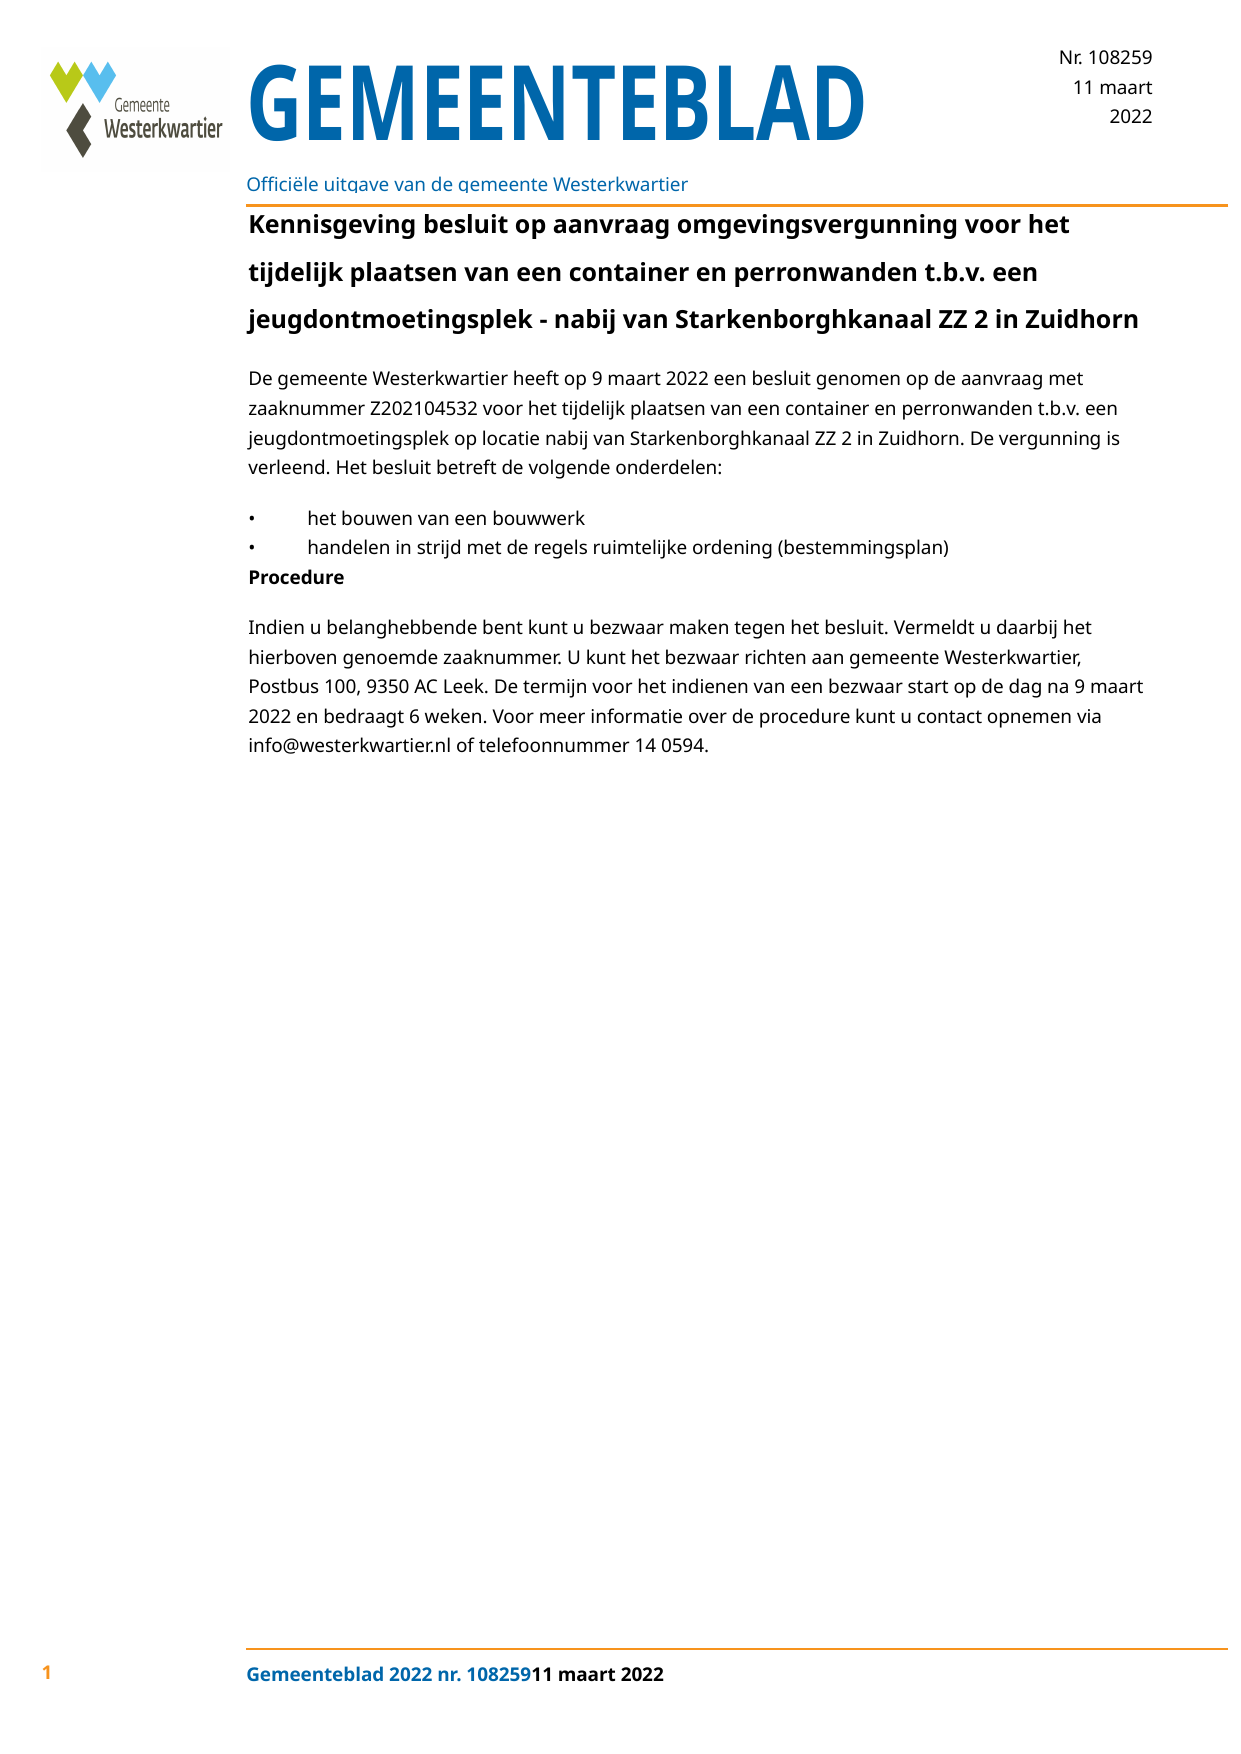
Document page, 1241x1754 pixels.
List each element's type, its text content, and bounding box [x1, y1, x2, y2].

text Procedure [248, 564, 1152, 589]
list het bouwen van een bouwwerk [248, 505, 1152, 530]
list handelen in strijd met de regels ruimtelijke ordening (bestemmingsplan) [248, 534, 1152, 560]
picture [41, 47, 231, 172]
text Indien u belanghebbende bent kunt u bezwaar maken tegen het besluit. Vermeldt u daarbij het hierboven genoemde zaaknummer. U kunt het bezwaar richten aan gemeente Westerkwartier, Postbus 100, 9350 AC Leek. De termijn voor het indienen van een bezwaar start op de dag na 9 maart 2022 en bedraagt 6 weken. Voor meer informatie over de procedure kunt u contact opnemen via info@westerkwartier.nl of telefoonnummer 14 0594. [248, 614, 1152, 758]
text Kennisgeving besluit op aanvraag omgevingsvergunning voor het tijdelijk plaatsen van een container en perronwanden t.b.v. een jeugdontmoetingsplek - nabij van Starkenborghkanaal ZZ 2 in Zuidhorn [248, 207, 1152, 336]
text De gemeente Westerkwartier heeft op 9 maart 2022 een besluit genomen op de aanvraag met zaaknummer Z202104532 voor het tijdelijk plaatsen van een container en perronwanden t.b.v. een jeugdontmoetingsplek op locatie nabij van Starkenborghkanaal ZZ 2 in Zuidhorn. De vergunning is verleend. Het besluit betreft de volgende onderdelen: [248, 366, 1152, 480]
